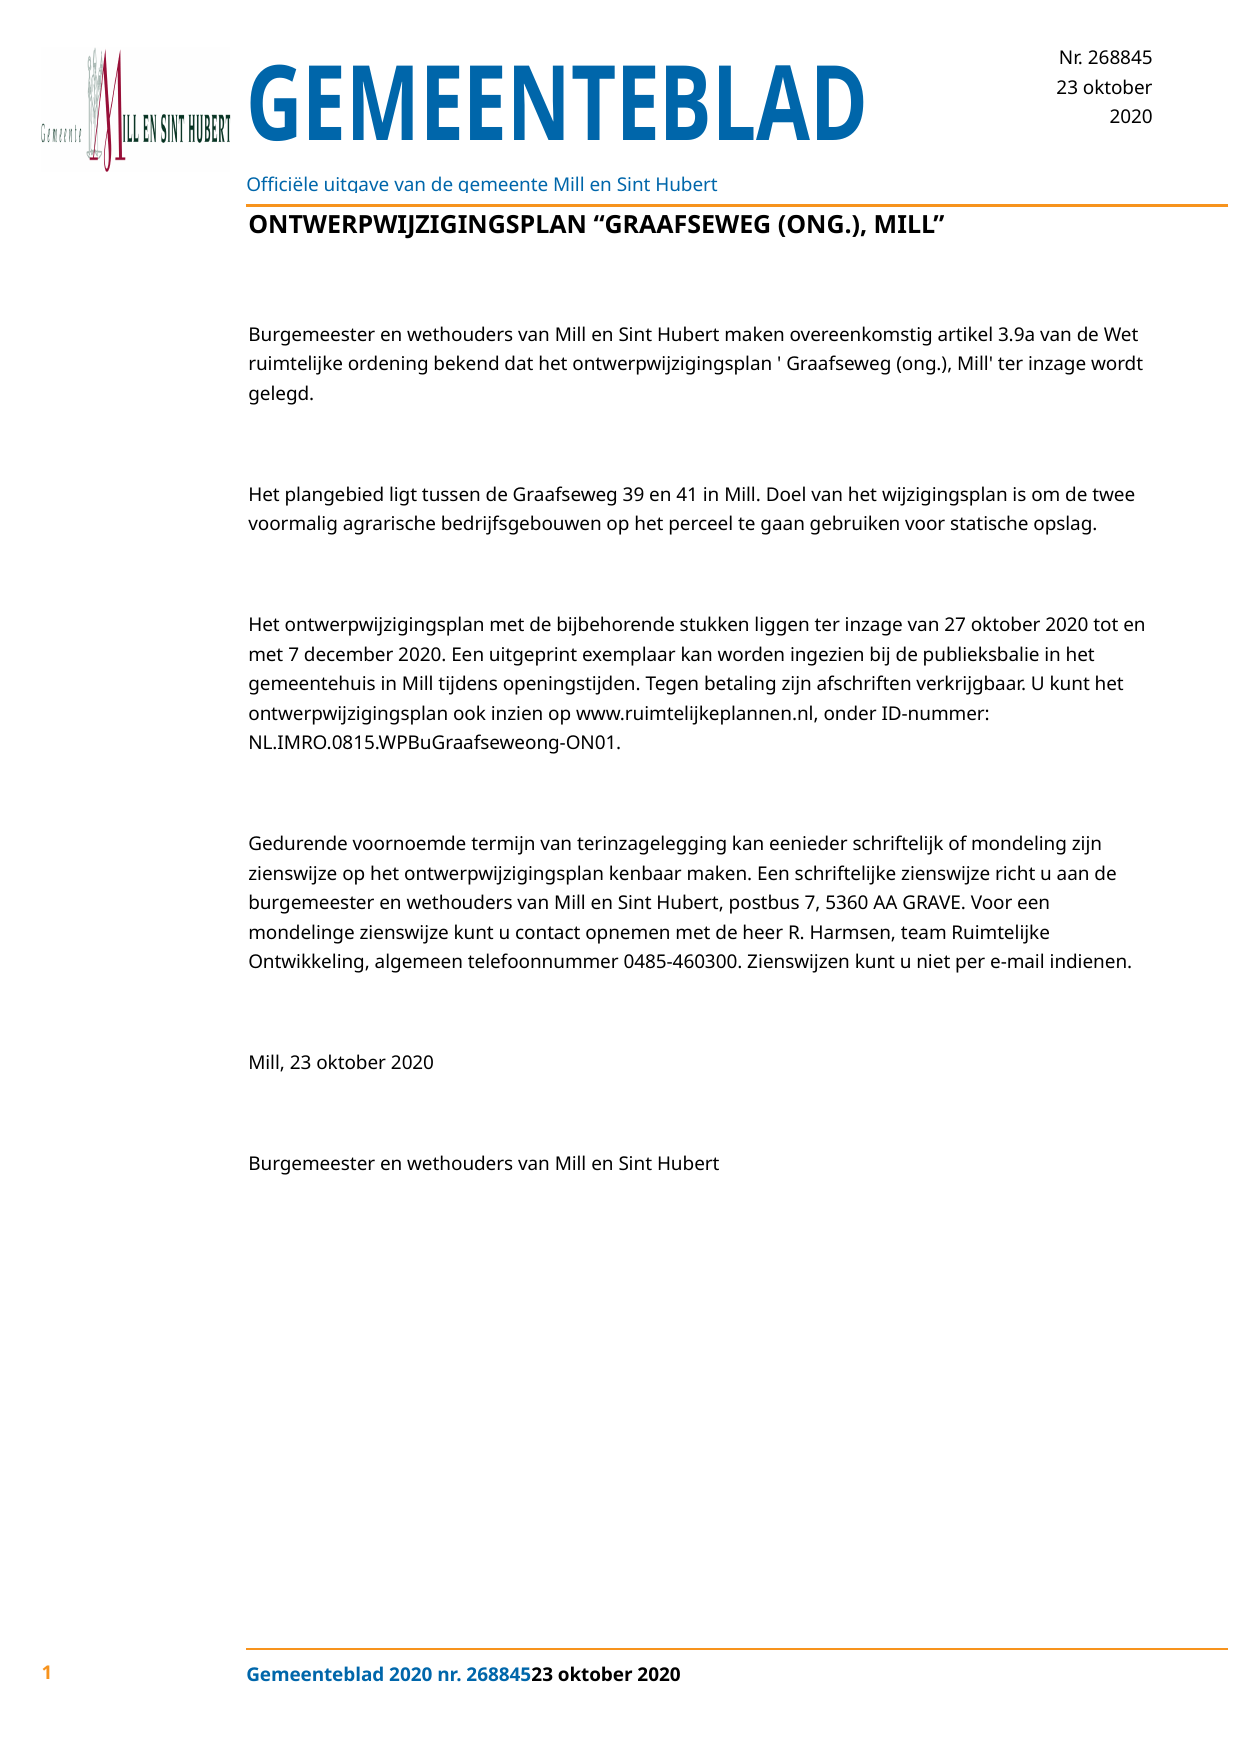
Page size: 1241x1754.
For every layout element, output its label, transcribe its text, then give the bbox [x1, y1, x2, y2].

text Gedurende voornoemde termijn van terinzagelegging kan eenieder schriftelijk of mondeling zijn zienswijze op het ontwerpwijzigingsplan kenbaar maken. Een schriftelijke zienswijze richt u aan de burgemeester en wethouders van Mill en Sint Hubert, postbus 7, 5360 AA GRAVE. Voor een mondelinge zienswijze kunt u contact opnemen met de heer R. Harmsen, team Ruimtelijke Ontwikkeling, algemeen telefoonnummer 0485-460300. Zienswijzen kunt u niet per e-mail indienen. [248, 830, 1152, 974]
picture [41, 47, 231, 172]
text Het plangebied ligt tussen de Graafseweg 39 en 41 in Mill. Doel van het wijzigingsplan is om de twee voormalig agrarische bedrijfsgebouwen op het perceel te gaan gebruiken voor statische opslag. [248, 481, 1152, 536]
text Mill, 23 oktober 2020 [248, 1049, 1152, 1075]
text Burgemeester en wethouders van Mill en Sint Hubert maken overeenkomstig artikel 3.9a van de Wet ruimtelijke ordening bekend dat het ontwerpwijzigingsplan ' Graafseweg (ong.), Mill' ter inzage wordt gelegd. [248, 321, 1152, 406]
text Het ontwerpwijzigingsplan met de bijbehorende stukken liggen ter inzage van 27 oktober 2020 tot en met 7 december 2020. Een uitgeprint exemplaar kan worden ingezien bij de publieksbalie in het gemeentehuis in Mill tijdens openingstijden. Tegen betaling zijn afschriften verkrijgbaar. U kunt het ontwerpwijzigingsplan ook inzien op www.ruimtelijkeplannen.nl, onder ID-nummer: NL.IMRO.0815.WPBuGraafseweong-ON01. [248, 611, 1152, 755]
text Burgemeester en wethouders van Mill en Sint Hubert [248, 1150, 1152, 1176]
text ONTWERPWIJZIGINGSPLAN “GRAAFSEWEG (ONG.), MILL” [248, 207, 1152, 241]
